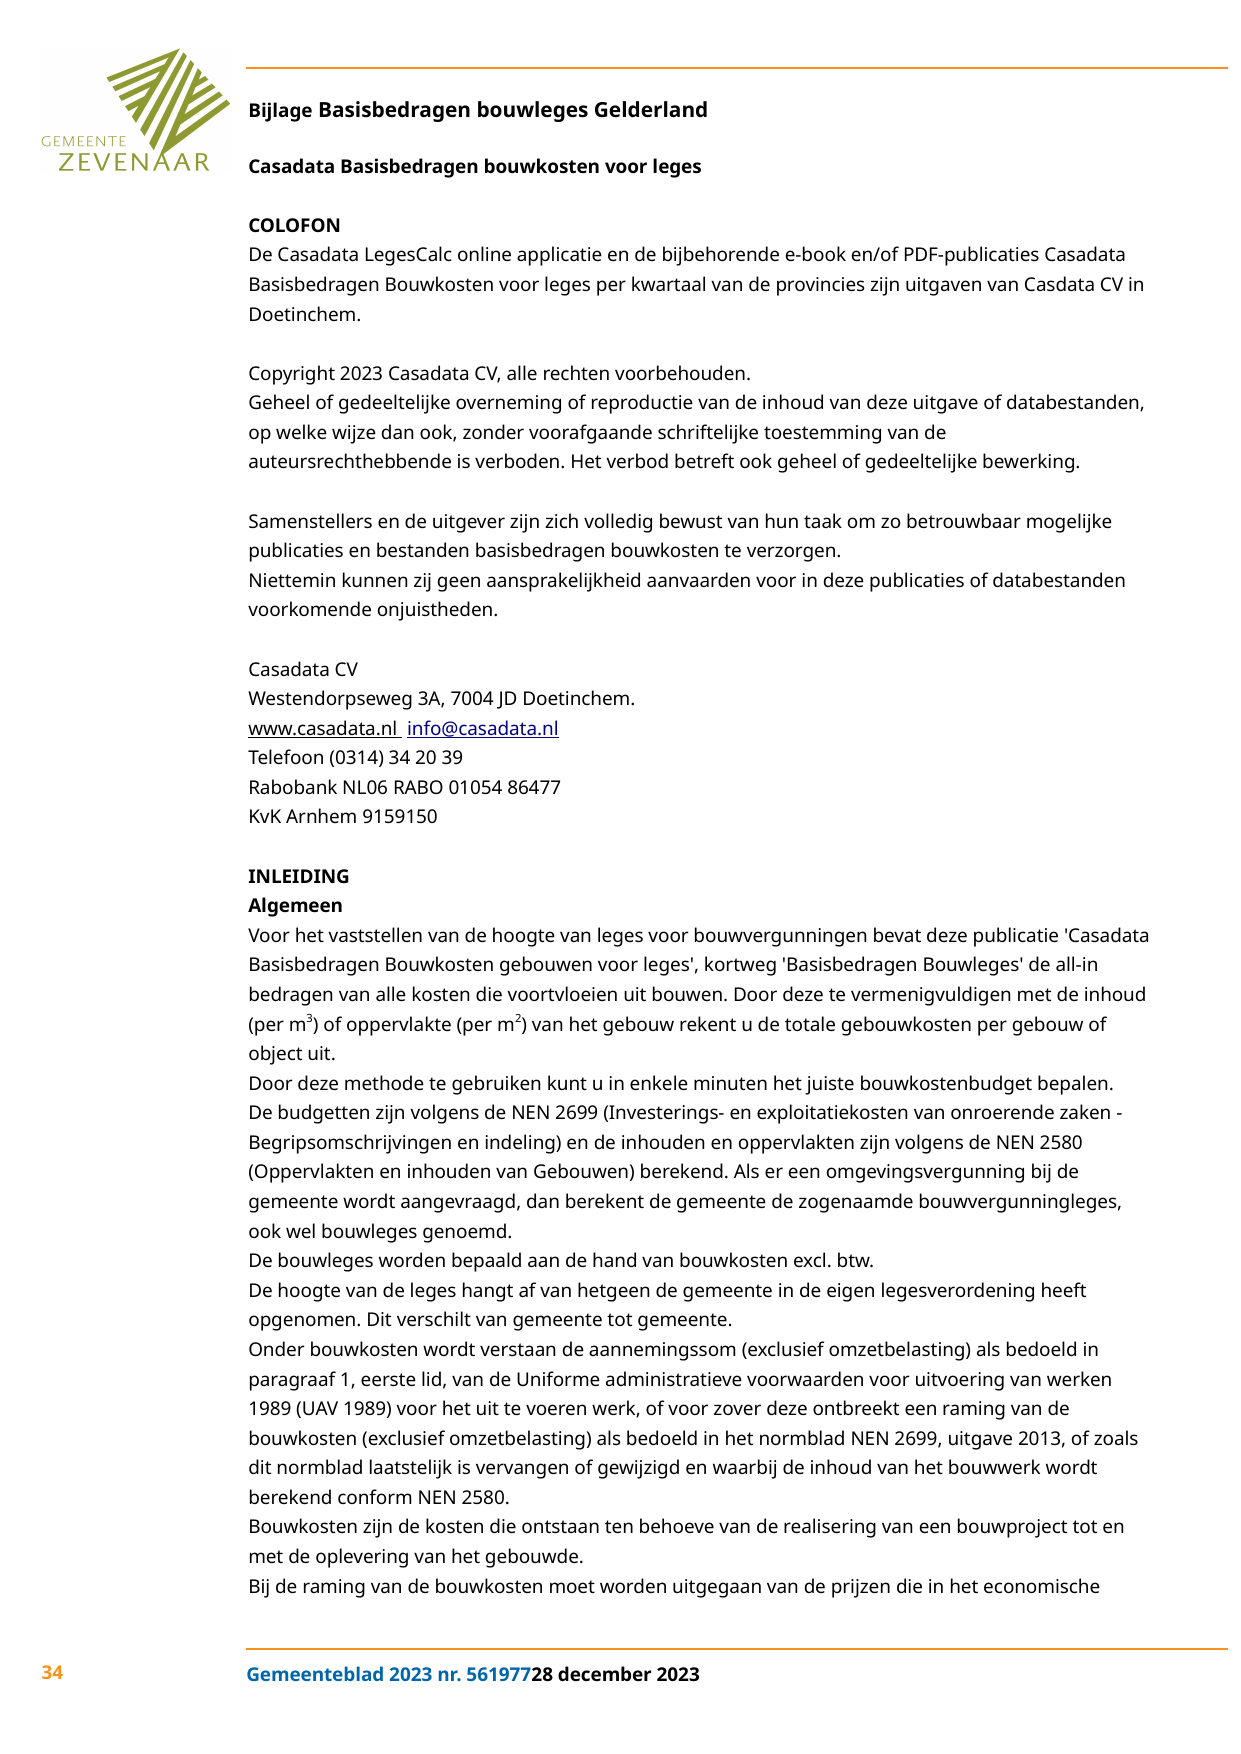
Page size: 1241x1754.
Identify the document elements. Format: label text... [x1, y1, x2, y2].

text Bijlage Basisbedragen bouwleges Gelderland [248, 95, 1152, 123]
text De bouwleges worden bepaald aan de hand van bouwkosten excl. btw. [248, 1247, 1152, 1273]
text De Casadata LegesCalc online applicatie en de bijbehorende e-book en/of PDF-publicaties Casadata Basisbedragen Bouwkosten voor leges per kwartaal van de provincies zijn uitgaven van Casdata CV in Doetinchem. [248, 242, 1152, 327]
text COLOFON [248, 212, 1152, 238]
text Voor het vaststellen van de hoogte van leges voor bouwvergunningen bevat deze publicatie 'Casadata Basisbedragen Bouwkosten gebouwen voor leges', kortweg 'Basisbedragen Bouwleges' de all-in bedragen van alle kosten die voortvloeien uit bouwen. Door deze te vermenigvuldigen met de inhoud (per m3) of oppervlakte (per m2) van het gebouw rekent u de totale gebouwkosten per gebouw of object uit. [248, 922, 1152, 1066]
text Westendorpseweg 3A, 7004 JD Doetinchem. [248, 685, 1152, 711]
text Samenstellers en de uitgever zijn zich volledig bewust van hun taak om zo betrouwbaar mogelijke publicaties en bestanden basisbedragen bouwkosten te verzorgen. [248, 508, 1152, 563]
text De hoogte van de leges hangt af van hetgeen de gemeente in de eigen legesverordening heeft opgenomen. Dit verschilt van gemeente tot gemeente. [248, 1277, 1152, 1332]
text Door deze methode te gebruiken kunt u in enkele minuten het juiste bouwkostenbudget bepalen. [248, 1070, 1152, 1096]
text INLEIDING [248, 863, 1152, 889]
text Casadata CV [248, 656, 1152, 682]
text Bouwkosten zijn de kosten die ontstaan ten behoeve van de realisering van een bouwproject tot en met de oplevering van het gebouwde. [248, 1514, 1152, 1569]
text De budgetten zijn volgens de NEN 2699 (Investerings- en exploitatiekosten van onroerende zaken - Begripsomschrijvingen en indeling) en de inhouden en oppervlakten zijn volgens de NEN 2580 (Oppervlakten en inhouden van Gebouwen) berekend. Als er een omgevingsvergunning bij de gemeente wordt aangevraagd, dan berekent de gemeente de zogenaamde bouwvergunningleges, ook wel bouwleges genoemd. [248, 1099, 1152, 1244]
text www.casadata.nl info@casadata.nl [248, 715, 1152, 741]
text Telefoon (0314) 34 20 39 [248, 744, 1152, 770]
text Casadata Basisbedragen bouwkosten voor leges [248, 153, 1152, 179]
text KvK Arnhem 9159150 [248, 804, 1152, 829]
text Copyright 2023 Casadata CV, alle rechten voorbehouden. [248, 360, 1152, 386]
text Rabobank NL06 RABO 01054 86477 [248, 774, 1152, 800]
text Niettemin kunnen zij geen aansprakelijkheid aanvaarden voor in deze publicaties of databestanden voorkomende onjuistheden. [248, 567, 1152, 622]
text Algemeen [248, 892, 1152, 918]
text Bij de raming van de bouwkosten moet worden uitgegaan van de prijzen die in het economische [248, 1573, 1152, 1599]
text Onder bouwkosten wordt verstaan de aannemingssom (exclusief omzetbelasting) als bedoeld in paragraaf 1, eerste lid, van de Uniforme administratieve voorwaarden voor uitvoering van werken 1989 (UAV 1989) voor het uit te voeren werk, of voor zover deze ontbreekt een raming van de bouwkosten (exclusief omzetbelasting) als bedoeld in het normblad NEN 2699, uitgave 2013, of zoals dit normblad laatstelijk is vervangen of gewijzigd en waarbij de inhoud van het bouwwerk wordt berekend conform NEN 2580. [248, 1336, 1152, 1510]
text Geheel of gedeeltelijke overneming of reproductie van de inhoud van deze uitgave of databestanden, op welke wijze dan ook, zonder voorafgaande schriftelijke toestemming van de auteursrechthebbende is verboden. Het verbod betreft ook geheel of gedeeltelijke bewerking. [248, 389, 1152, 474]
picture [41, 47, 231, 172]
